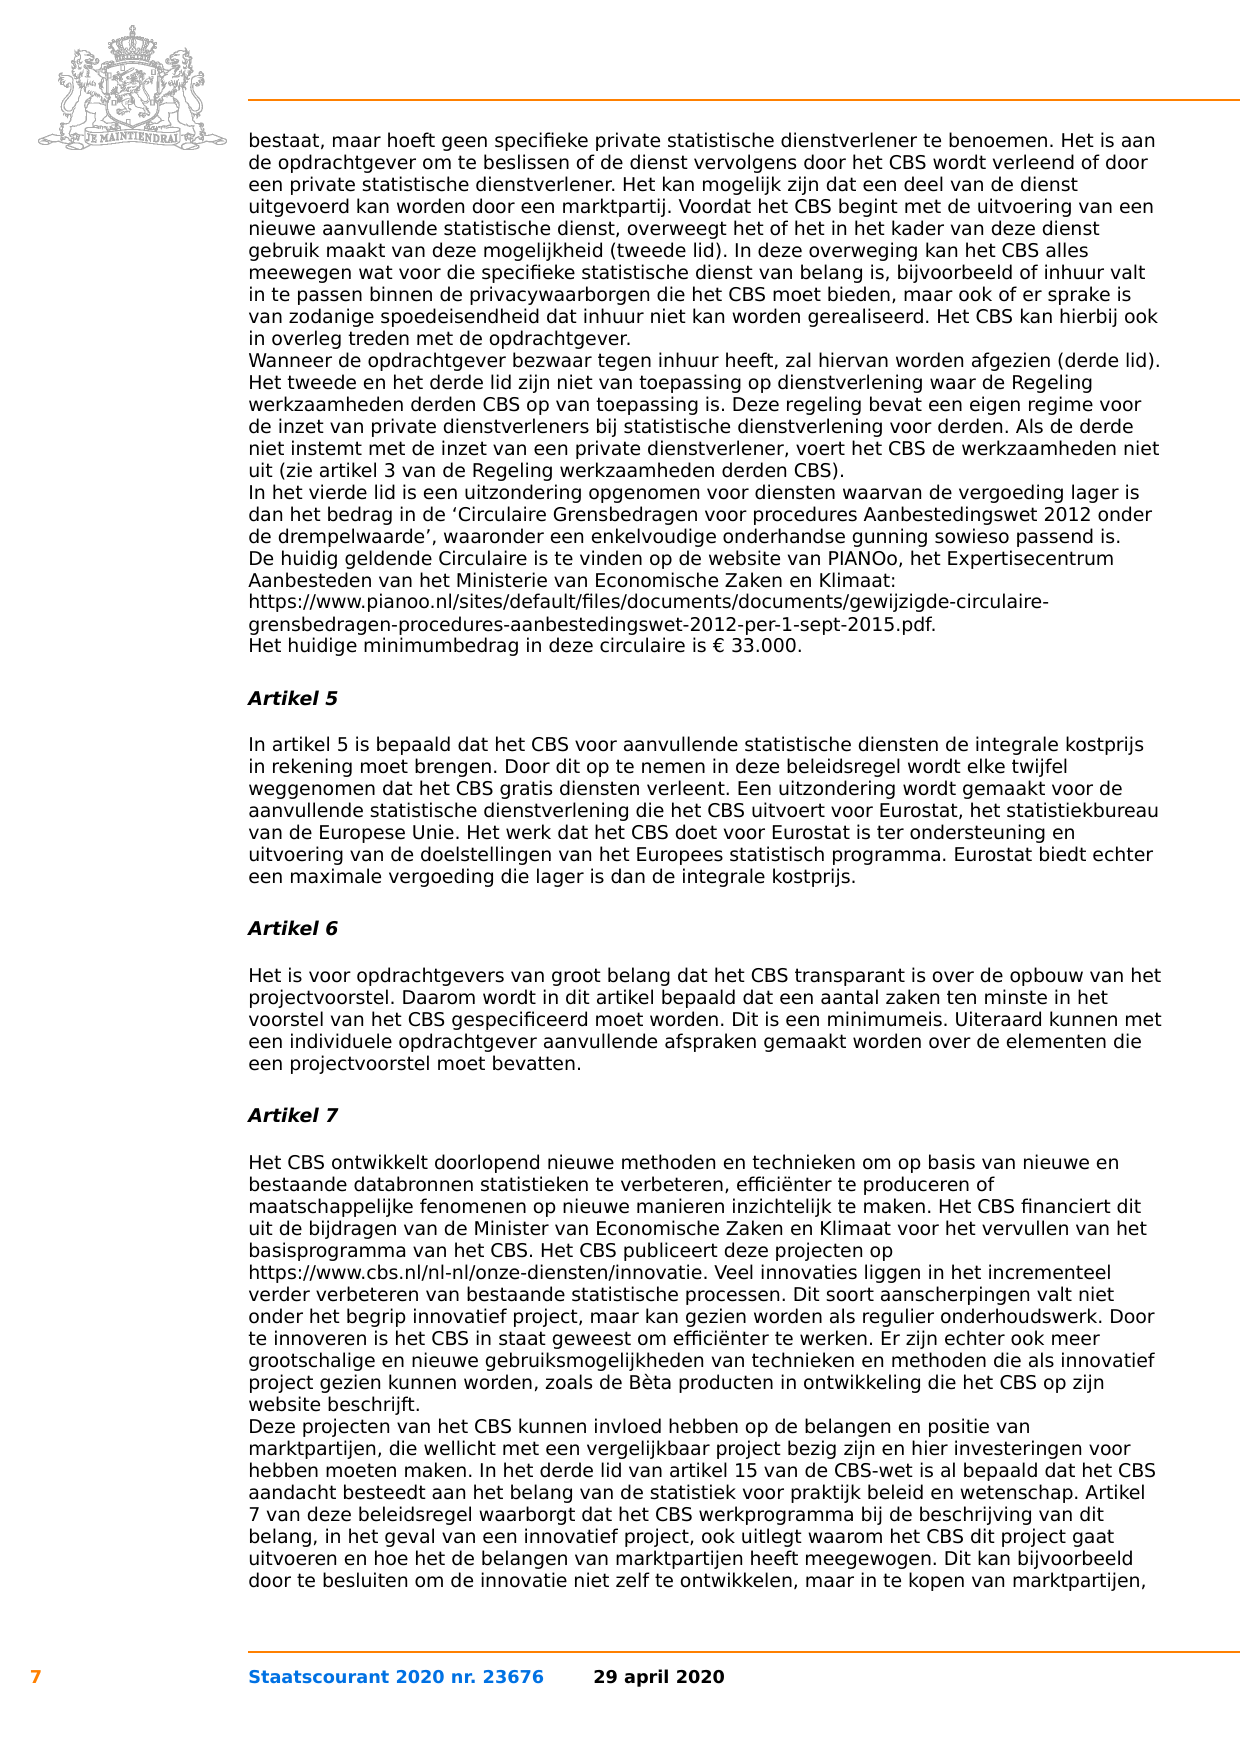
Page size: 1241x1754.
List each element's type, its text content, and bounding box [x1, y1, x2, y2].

subtitle Artikel 6 [248, 918, 1163, 940]
subtitle Artikel 5 [248, 687, 1163, 709]
text Het huidige minimumbedrag in deze circulaire is € 33.000. [248, 635, 1163, 657]
picture [38, 25, 227, 150]
subtitle Artikel 7 [248, 1105, 1163, 1127]
text In het vierde lid is een uitzondering opgenomen voor diensten waarvan de vergoeding lager is dan het bedrag in de ‘Circulaire Grensbedragen voor procedures Aanbestedingswet 2012 onder de drempelwaarde’, waaronder een enkelvoudige onderhandse gunning sowieso passend is. [248, 482, 1163, 547]
text bestaat, maar hoeft geen specifieke private statistische dienstverlener te benoemen. Het is aan de opdrachtgever om te beslissen of de dienst vervolgens door het CBS wordt verleend of door een private statistische dienstverlener. Het kan mogelijk zijn dat een deel van de dienst uitgevoerd kan worden door een marktpartij. Voordat het CBS begint met de uitvoering van een nieuwe aanvullende statistische dienst, overweegt het of het in het kader van deze dienst gebruik maakt van deze mogelijkheid (tweede lid). In deze overweging kan het CBS alles meewegen wat voor die specifieke statistische dienst van belang is, bijvoorbeeld of inhuur valt in te passen binnen de privacywaarborgen die het CBS moet bieden, maar ook of er sprake is van zodanige spoedeisendheid dat inhuur niet kan worden gerealiseerd. Het CBS kan hierbij ook in overleg treden met de opdrachtgever. [248, 130, 1163, 350]
text In artikel 5 is bepaald dat het CBS voor aanvullende statistische diensten de integrale kostprijs in rekening moet brengen. Door dit op te nemen in deze beleidsregel wordt elke twijfel weggenomen dat het CBS gratis diensten verleent. Een uitzondering wordt gemaakt voor de aanvullende statistische dienstverlening die het CBS uitvoert voor Eurostat, het statistiekbureau van de Europese Unie. Het werk dat het CBS doet voor Eurostat is ter ondersteuning en uitvoering van de doelstellingen van het Europees statistisch programma. Eurostat biedt echter een maximale vergoeding die lager is dan de integrale kostprijs. [248, 734, 1163, 888]
text Het is voor opdrachtgevers van groot belang dat het CBS transparant is over de opbouw van het projectvoorstel. Daarom wordt in dit artikel bepaald dat een aantal zaken ten minste in het voorstel van het CBS gespecificeerd moet worden. Dit is een minimumeis. Uiteraard kunnen met een individuele opdrachtgever aanvullende afspraken gemaakt worden over de elementen die een projectvoorstel moet bevatten. [248, 965, 1163, 1075]
text Het CBS ontwikkelt doorlopend nieuwe methoden en technieken om op basis van nieuwe en bestaande databronnen statistieken te verbeteren, efficiënter te produceren of maatschappelijke fenomenen op nieuwe manieren inzichtelijk te maken. Het CBS financiert dit uit de bijdragen van de Minister van Economische Zaken en Klimaat voor het vervullen van het basisprogramma van het CBS. Het CBS publiceert deze projecten op https://www.cbs.nl/nl-nl/onze-diensten/innovatie. Veel innovaties liggen in het incrementeel verder verbeteren van bestaande statistische processen. Dit soort aanscherpingen valt niet onder het begrip innovatief project, maar kan gezien worden als regulier onderhoudswerk. Door te innoveren is het CBS in staat geweest om efficiënter te werken. Er zijn echter ook meer grootschalige en nieuwe gebruiksmogelijkheden van technieken en methoden die als innovatief project gezien kunnen worden, zoals de Bèta producten in ontwikkeling die het CBS op zijn website beschrijft. [248, 1152, 1163, 1416]
text Deze projecten van het CBS kunnen invloed hebben op de belangen en positie van marktpartijen, die wellicht met een vergelijkbaar project bezig zijn en hier investeringen voor hebben moeten maken. In het derde lid van artikel 15 van de CBS-wet is al bepaald dat het CBS aandacht besteedt aan het belang van de statistiek voor praktijk beleid en wetenschap. Artikel 7 van deze beleidsregel waarborgt dat het CBS werkprogramma bij de beschrijving van dit belang, in het geval van een innovatief project, ook uitlegt waarom het CBS dit project gaat uitvoeren en hoe het de belangen van marktpartijen heeft meegewogen. Dit kan bijvoorbeeld door te besluiten om de innovatie niet zelf te ontwikkelen, maar in te kopen van marktpartijen, [248, 1416, 1163, 1592]
text De huidig geldende Circulaire is te vinden op de website van PIANOo, het Expertisecentrum Aanbesteden van het Ministerie van Economische Zaken en Klimaat: https://www.pianoo.nl/sites/default/files/documents/documents/gewijzigde-circulaire-grensbedragen-procedures-aanbestedingswet-2012-per-1-sept-2015.pdf. [248, 547, 1163, 635]
text Wanneer de opdrachtgever bezwaar tegen inhuur heeft, zal hiervan worden afgezien (derde lid). [248, 350, 1163, 372]
text Het tweede en het derde lid zijn niet van toepassing op dienstverlening waar de Regeling werkzaamheden derden CBS op van toepassing is. Deze regeling bevat een eigen regime voor de inzet van private dienstverleners bij statistische dienstverlening voor derden. Als de derde niet instemt met de inzet van een private dienstverlener, voert het CBS de werkzaamheden niet uit (zie artikel 3 van de Regeling werkzaamheden derden CBS). [248, 372, 1163, 482]
